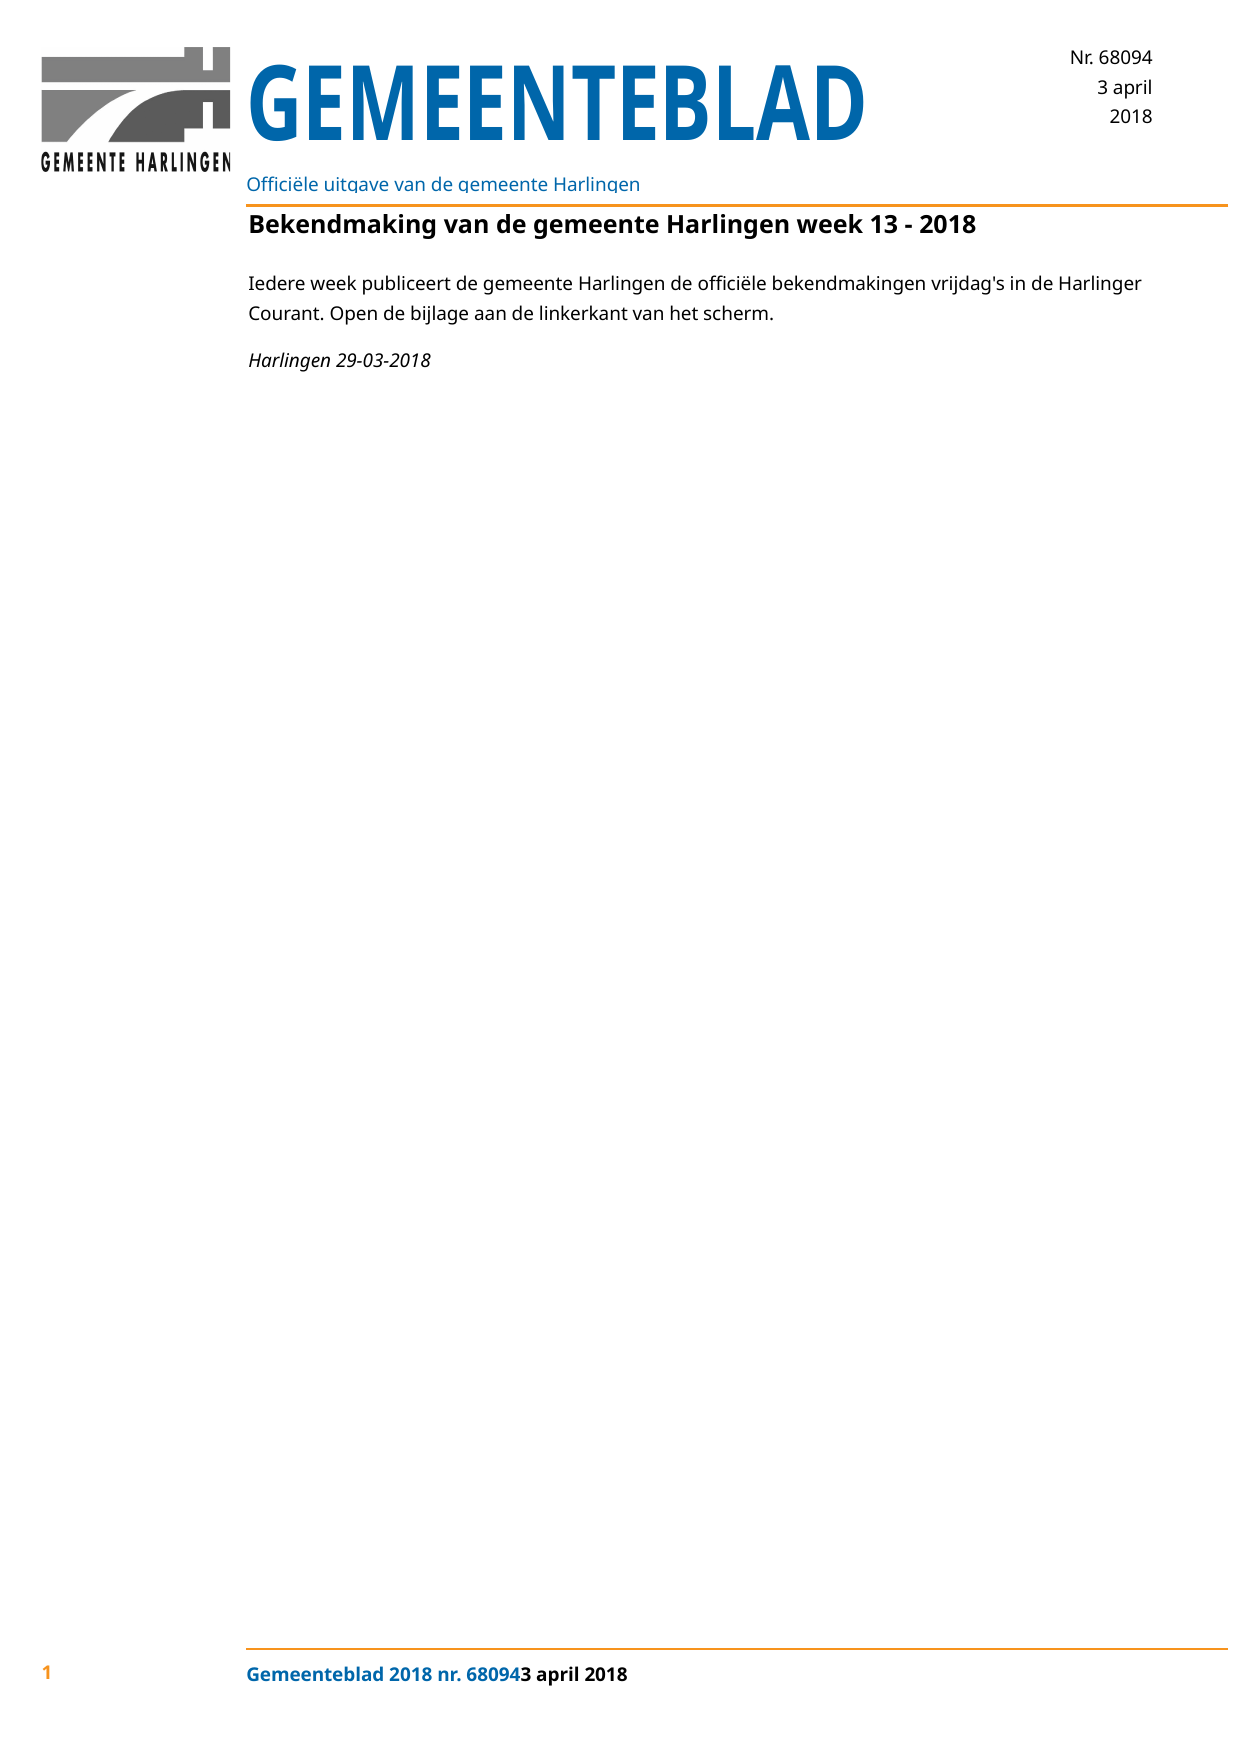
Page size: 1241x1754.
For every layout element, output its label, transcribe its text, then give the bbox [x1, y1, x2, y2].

text Harlingen 29-03-2018 [248, 348, 1152, 373]
text Bekendmaking van de gemeente Harlingen week 13 - 2018 [248, 207, 1152, 241]
picture [41, 47, 231, 172]
text Iedere week publiceert de gemeente Harlingen de officiële bekendmakingen vrijdag's in de Harlinger Courant. Open de bijlage aan de linkerkant van het scherm. [248, 270, 1152, 326]
